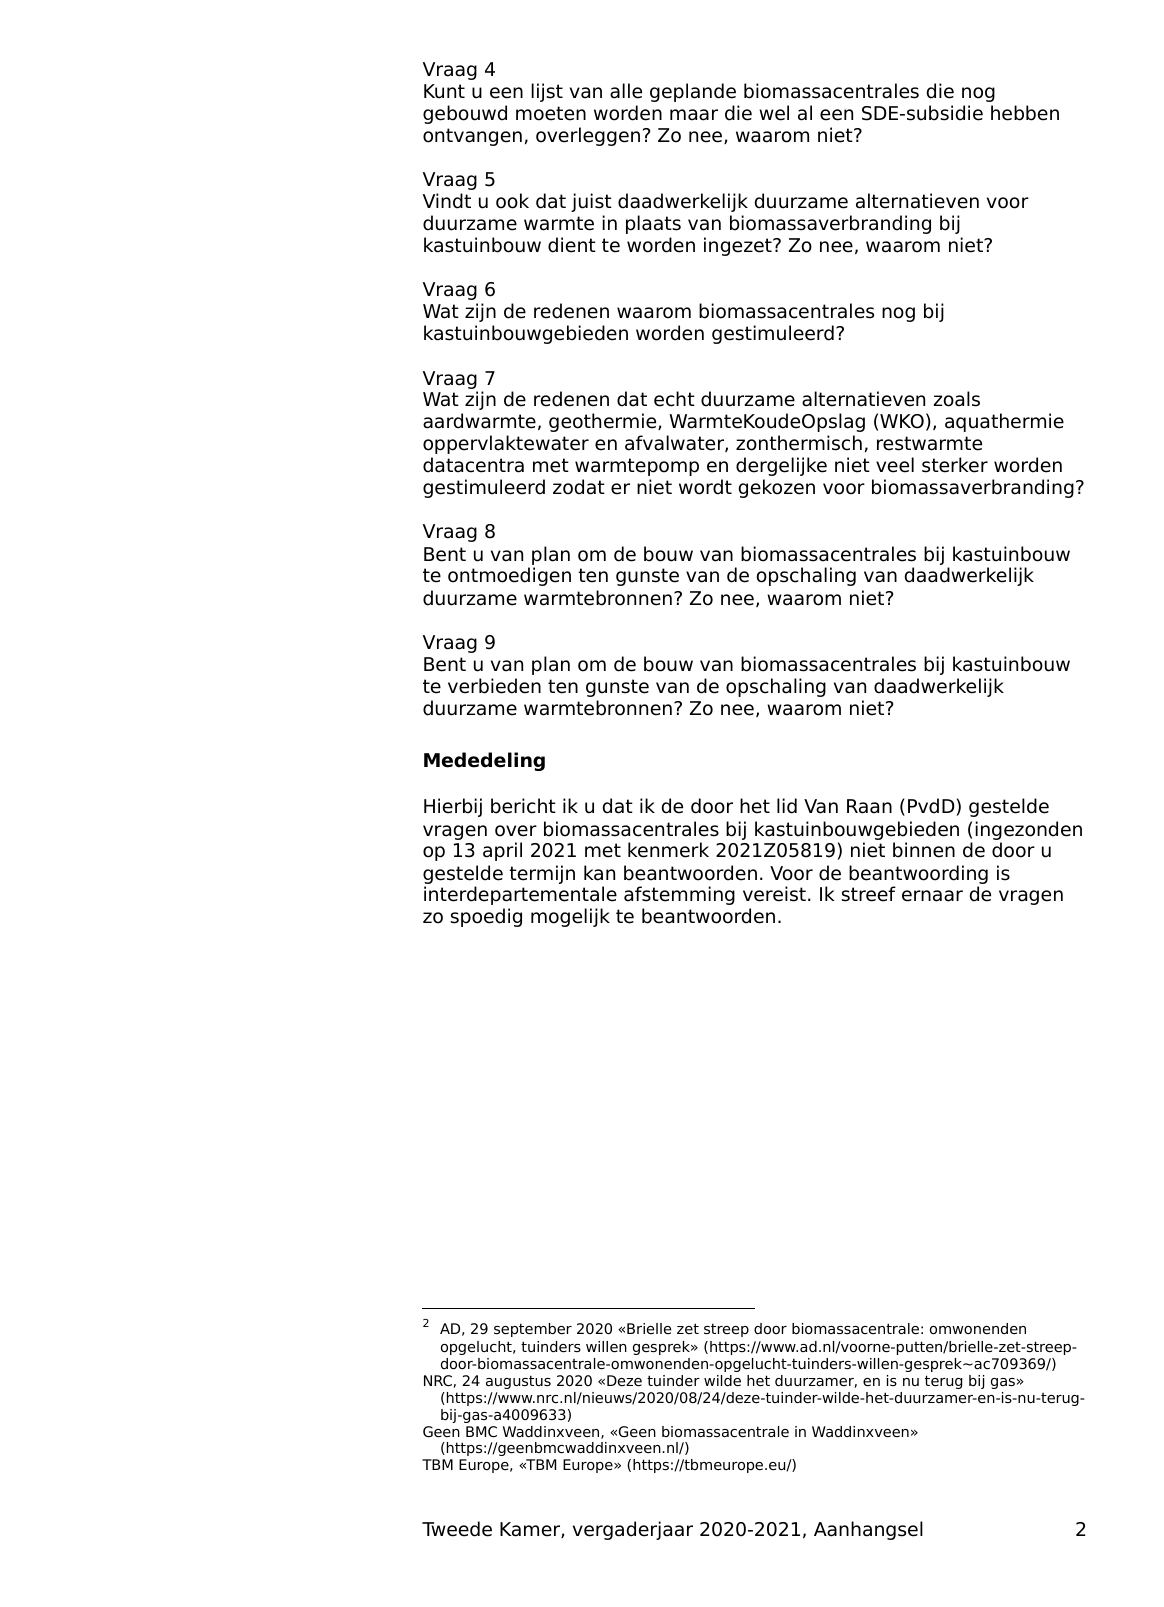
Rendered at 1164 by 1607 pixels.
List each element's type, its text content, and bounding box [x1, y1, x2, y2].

text Vraag 8 [422, 521, 1087, 543]
text Wat zijn de redenen waarom biomassacentrales nog bij kastuinbouwgebieden worden gestimuleerd? [422, 301, 1087, 345]
text Vraag 4 [422, 59, 1087, 81]
text Wat zijn de redenen dat echt duurzame alternatieven zoals aardwarmte, geothermie, WarmteKoudeOpslag (WKO), aquathermie oppervlaktewater en afvalwater, zonthermisch, restwarmte datacentra met warmtepomp en dergelijke niet veel sterker worden gestimuleerd zodat er niet wordt gekozen voor biomassaverbranding? [422, 389, 1087, 499]
text Bent u van plan om de bouw van biomassacentrales bij kastuinbouw te verbieden ten gunste van de opschaling van daadwerkelijk duurzame warmtebronnen? Zo nee, waarom niet? [422, 653, 1087, 719]
text Vraag 6 [422, 279, 1087, 301]
text Kunt u een lijst van alle geplande biomassacentrales die nog gebouwd moeten worden maar die wel al een SDE-subsidie hebben ontvangen, overleggen? Zo nee, waarom niet? [422, 81, 1087, 147]
text NRC, 24 augustus 2020 «Deze tuinder wilde het duurzamer, en is nu terug bij gas» (https://www.nrc.nl/nieuws/2020/08/24/deze-tuinder-wilde-het-duurzamer-en-is-nu-terug-bij-gas-a4009633) [422, 1373, 1087, 1424]
text Bent u van plan om de bouw van biomassacentrales bij kastuinbouw te ontmoedigen ten gunste van de opschaling van daadwerkelijk duurzame warmtebronnen? Zo nee, waarom niet? [422, 543, 1087, 609]
text Vraag 5 [422, 169, 1087, 191]
text Geen BMC Waddinxveen, «Geen biomassacentrale in Waddinxveen» (https://geenbmcwaddinxveen.nl/) [422, 1424, 1087, 1457]
text AD, 29 september 2020 «Brielle zet streep door biomassacentrale: omwonenden opgelucht, tuinders willen gesprek» (https://www.ad.nl/voorne-putten/brielle-zet-streep-door-biomassacentrale-omwonenden-opgelucht-tuinders-willen-gesprek~ac709369/) [422, 1317, 1087, 1373]
subtitle Mededeling [422, 749, 1087, 771]
text Vindt u ook dat juist daadwerkelijk duurzame alternatieven voor duurzame warmte in plaats van biomassaverbranding bij kastuinbouw dient te worden ingezet? Zo nee, waarom niet? [422, 191, 1087, 257]
text TBM Europe, «TBM Europe» (https://tbmeurope.eu/) [422, 1457, 1087, 1474]
text Hierbij bericht ik u dat ik de door het lid Van Raan (PvdD) gestelde vragen over biomassacentrales bij kastuinbouwgebieden (ingezonden op 13 april 2021 met kenmerk 2021Z05819) niet binnen de door u gestelde termijn kan beantwoorden. Voor de beantwoording is interdepartementale afstemming vereist. Ik streef ernaar de vragen zo spoedig mogelijk te beantwoorden. [422, 796, 1087, 928]
text Vraag 9 [422, 632, 1087, 653]
text Vraag 7 [422, 367, 1087, 389]
